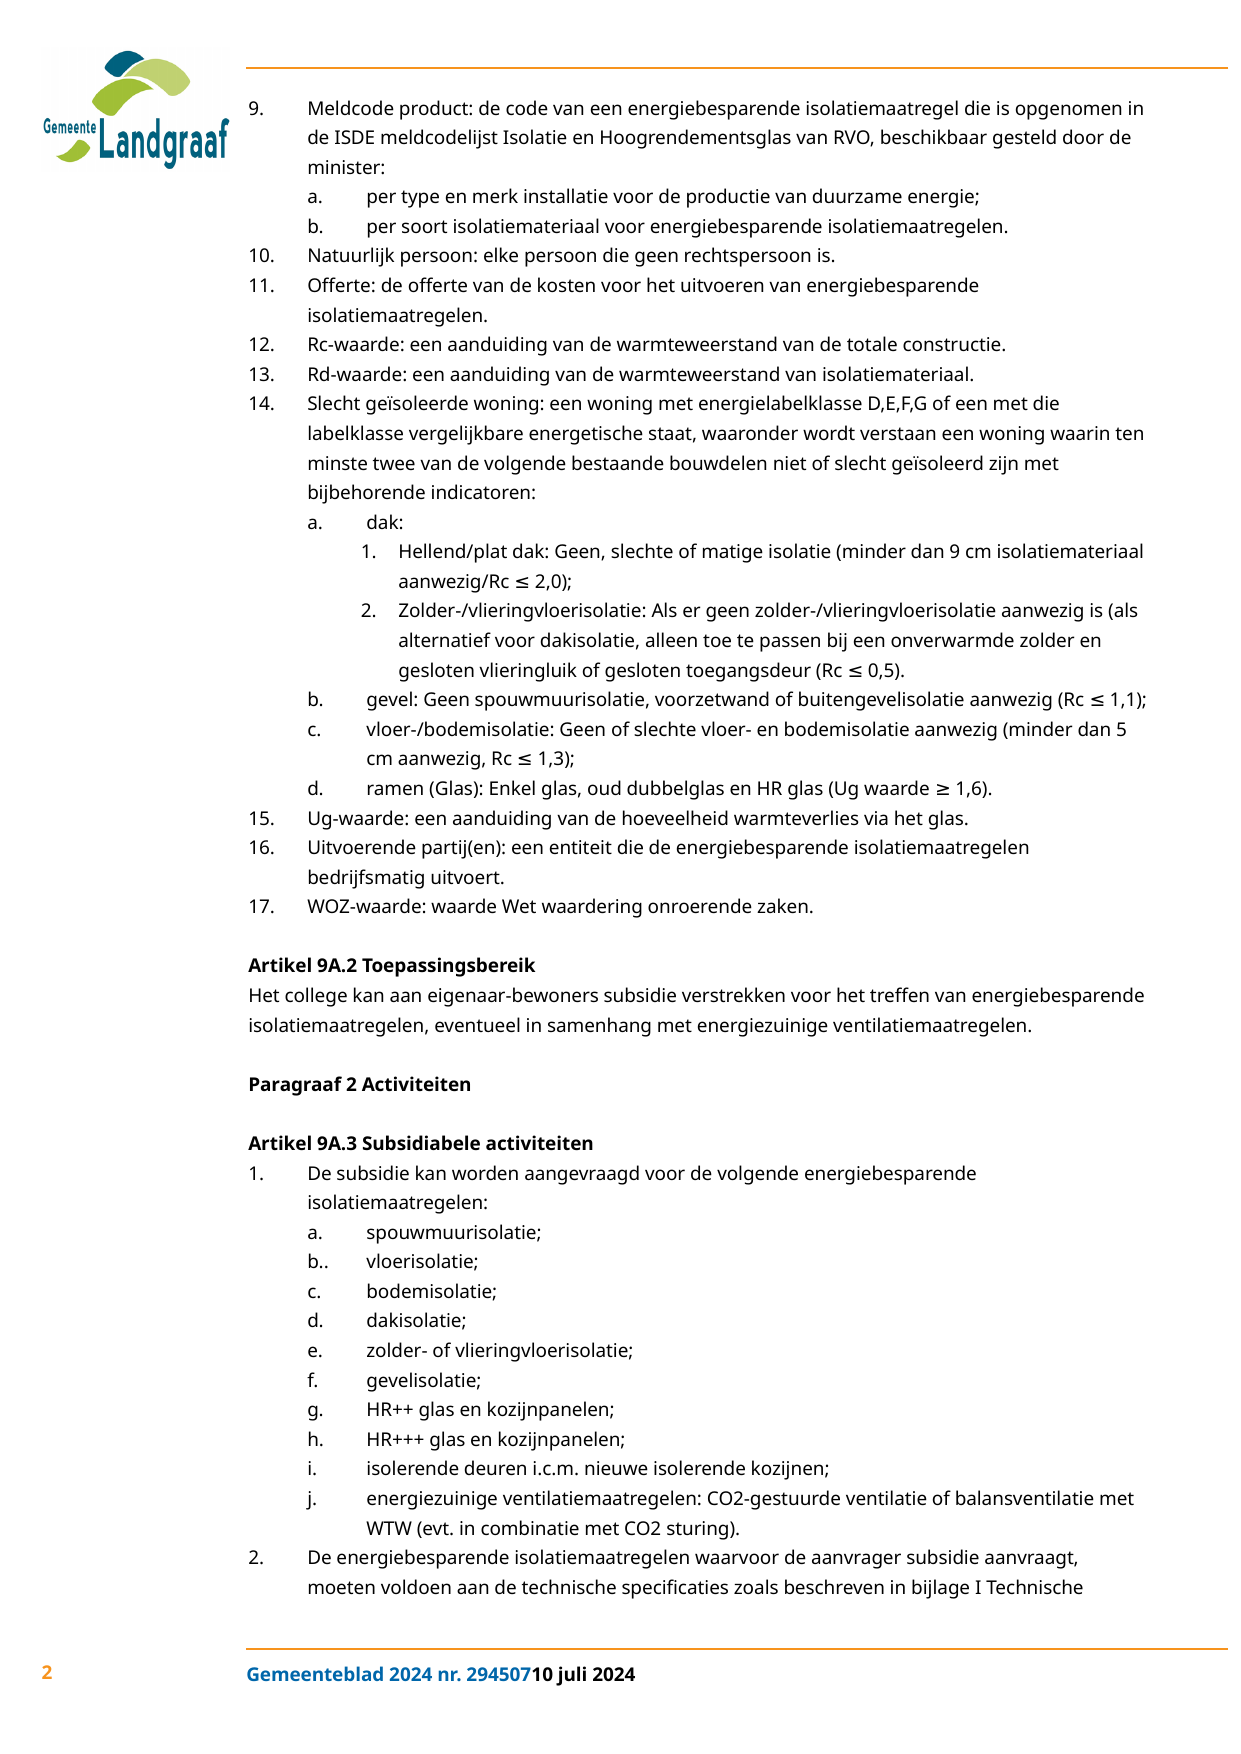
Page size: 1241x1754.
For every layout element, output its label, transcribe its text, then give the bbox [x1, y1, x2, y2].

list Rc-waarde: een aanduiding van de warmteweerstand van de totale constructie. [248, 331, 1152, 357]
list HR+++ glas en kozijnpanelen; [307, 1426, 1152, 1452]
list HR++ glas en kozijnpanelen; [307, 1396, 1152, 1422]
list per soort isolatiemateriaal voor energiebesparende isolatiemaatregelen. [307, 213, 1152, 239]
list Natuurlijk persoon: elke persoon die geen rechtspersoon is. [248, 243, 1152, 268]
list vloer-/bodemisolatie: Geen of slechte vloer- en bodemisolatie aanwezig (minder dan 5 cm aanwezig, Rc ≤ 1,3); [307, 716, 1152, 771]
list energiezuinige ventilatiemaatregelen: CO2-gestuurde ventilatie of balansventilatie met WTW (evt. in combinatie met CO2 sturing). [307, 1485, 1152, 1541]
list De subsidie kan worden aangevraagd voor de volgende energiebesparende isolatiemaatregelen: [248, 1160, 1152, 1215]
list vloerisolatie; [307, 1248, 1152, 1274]
list spouwmuurisolatie; [307, 1219, 1152, 1245]
list per type en merk installatie voor de productie van duurzame energie; [307, 183, 1152, 209]
list isolerende deuren i.c.m. nieuwe isolerende kozijnen; [307, 1456, 1152, 1481]
list Ug-waarde: een aanduiding van de hoeveelheid warmteverlies via het glas. [248, 805, 1152, 831]
text Paragraaf 2 Activiteiten [248, 1071, 1152, 1097]
list zolder- of vlieringvloerisolatie; [307, 1337, 1152, 1363]
list WOZ-waarde: waarde Wet waardering onroerende zaken. [248, 893, 1152, 919]
list Rd-waarde: een aanduiding van de warmteweerstand van isolatiemateriaal. [248, 361, 1152, 387]
list dak: [307, 509, 1152, 535]
list gevel: Geen spouwmuurisolatie, voorzetwand of buitengevelisolatie aanwezig (Rc ≤ 1,1); [307, 686, 1152, 712]
text Het college kan aan eigenaar-bewoners subsidie verstrekken voor het treffen van energiebesparende isolatiemaatregelen, eventueel in samenhang met energiezuinige ventilatiemaatregelen. [248, 982, 1152, 1038]
picture [41, 47, 231, 172]
list Meldcode product: de code van een energiebesparende isolatiemaatregel die is opgenomen in de ISDE meldcodelijst Isolatie en Hoogrendementsglas van RVO, beschikbaar gesteld door de minister: [248, 95, 1152, 180]
list Hellend/plat dak: Geen, slechte of matige isolatie (minder dan 9 cm isolatiemateriaal aanwezig/Rc ≤ 2,0); [361, 538, 1152, 594]
list De energiebesparende isolatiemaatregelen waarvoor de aanvrager subsidie aanvraagt, moeten voldoen aan de technische specificaties zoals beschreven in bijlage I Technische [248, 1544, 1152, 1600]
list Offerte: de offerte van de kosten voor het uitvoeren van energiebesparende isolatiemaatregelen. [248, 272, 1152, 328]
text Artikel 9A.3 Subsidiabele activiteiten [248, 1130, 1152, 1156]
list ramen (Glas): Enkel glas, oud dubbelglas en HR glas (Ug waarde ≥ 1,6). [307, 775, 1152, 801]
text Artikel 9A.2 Toepassingsbereik [248, 953, 1152, 978]
list Slecht geïsoleerde woning: een woning met energielabelklasse D,E,F,G of een met die labelklasse vergelijkbare energetische staat, waaronder wordt verstaan een woning waarin ten minste twee van de volgende bestaande bouwdelen niet of slecht geïsoleerd zijn met bijbehorende indicatoren: [248, 391, 1152, 505]
list gevelisolatie; [307, 1367, 1152, 1393]
list Uitvoerende partij(en): een entiteit die de energiebesparende isolatiemaatregelen bedrijfsmatig uitvoert. [248, 834, 1152, 890]
list dakisolatie; [307, 1308, 1152, 1333]
list bodemisolatie; [307, 1278, 1152, 1304]
list Zolder-/vlieringvloerisolatie: Als er geen zolder-/vlieringvloerisolatie aanwezig is (als alternatief voor dakisolatie, alleen toe te passen bij een onverwarmde zolder en gesloten vlieringluik of gesloten toegangsdeur (Rc ≤ 0,5). [361, 598, 1152, 683]
